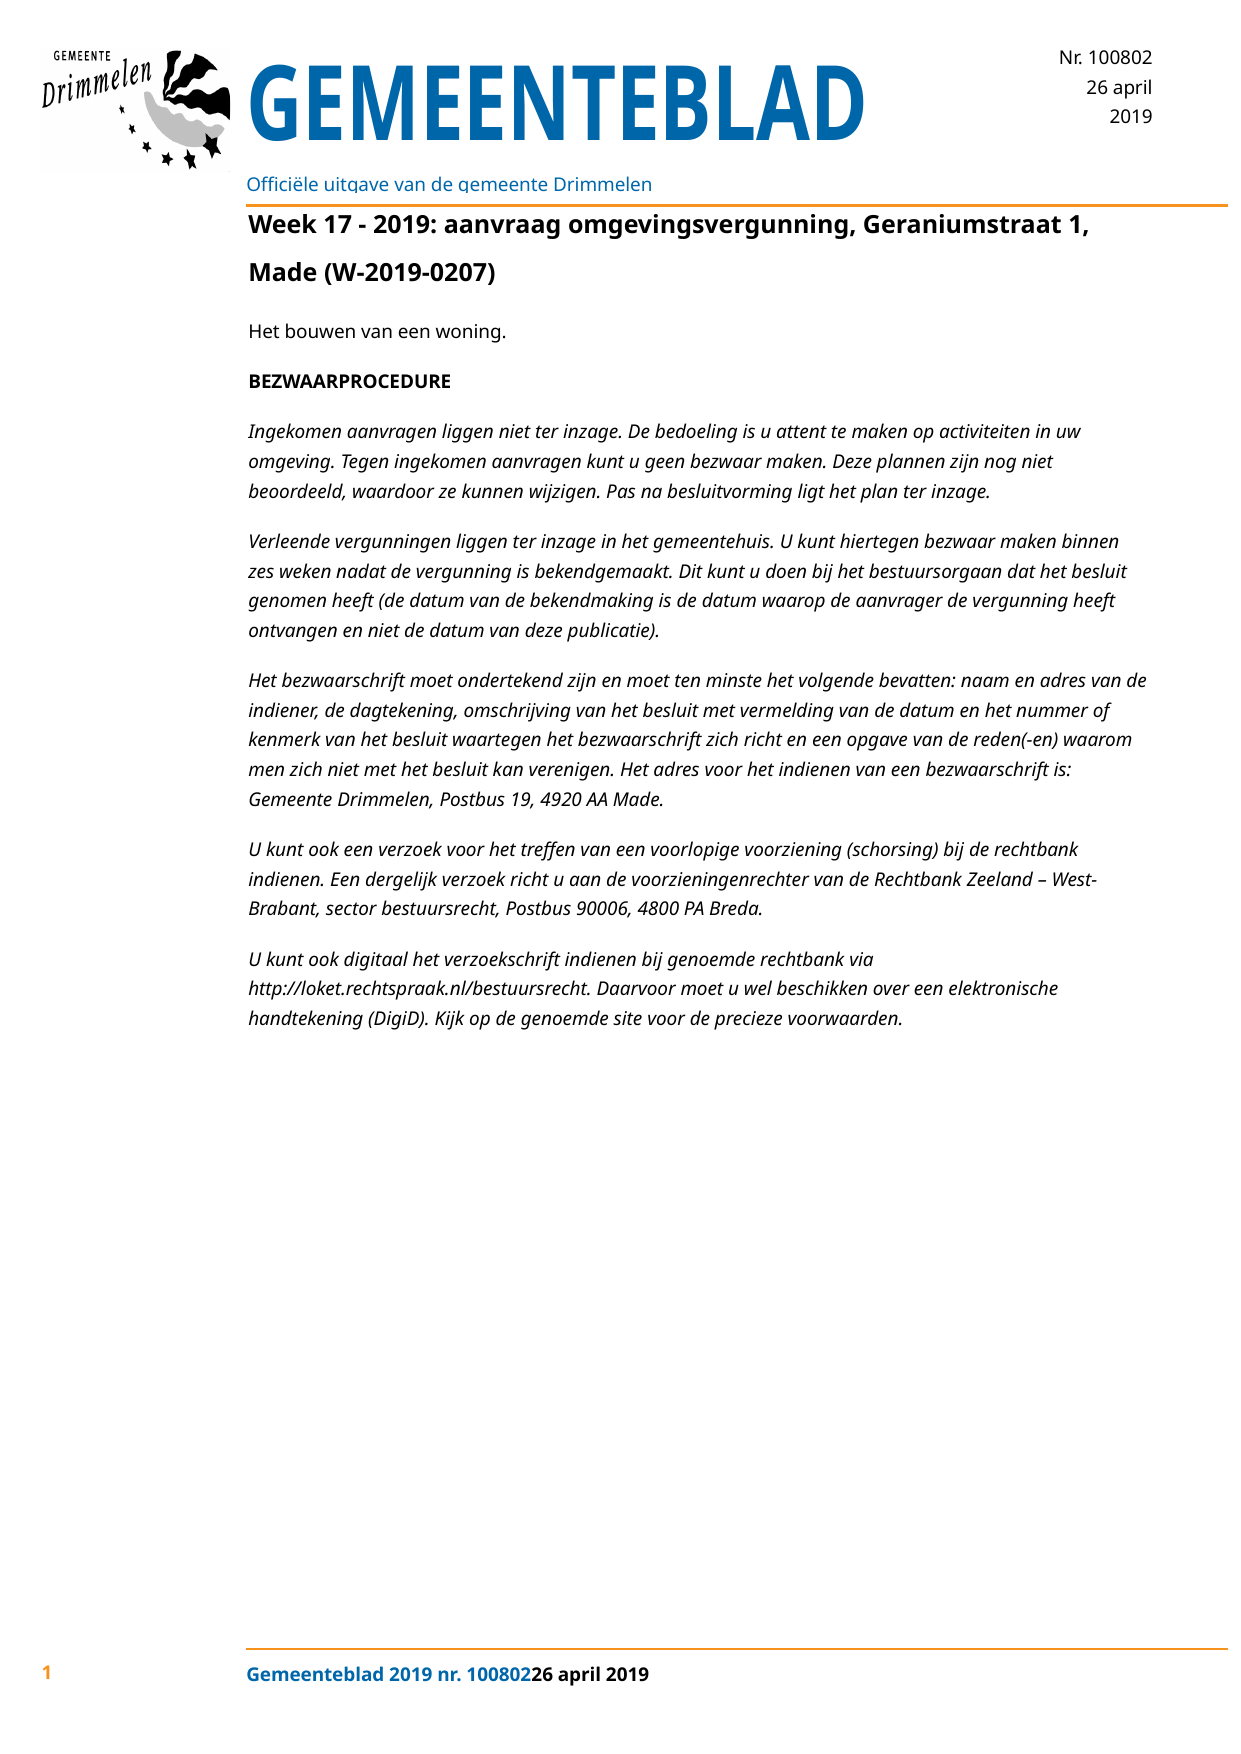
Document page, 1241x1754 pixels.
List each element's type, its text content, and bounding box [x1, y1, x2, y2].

text U kunt ook een verzoek voor het treffen van een voorlopige voorziening (schorsing) bij de rechtbank indienen. Een dergelijk verzoek richt u aan de voorzieningenrechter van de Rechtbank Zeeland – West-Brabant, sector bestuursrecht, Postbus 90006, 4800 PA Breda. [248, 836, 1152, 921]
text Verleende vergunningen liggen ter inzage in het gemeentehuis. U kunt hiertegen bezwaar maken binnen zes weken nadat de vergunning is bekendgemaakt. Dit kunt u doen bij het bestuursorgaan dat het besluit genomen heeft (de datum van de bekendmaking is de datum waarop de aanvrager de vergunning heeft ontvangen en niet de datum van deze publicatie). [248, 528, 1152, 643]
text Week 17 - 2019: aanvraag omgevingsvergunning, Geraniumstraat 1, Made (W-2019-0207) [248, 207, 1152, 288]
text BEZWAARPROCEDURE [248, 368, 1152, 394]
text Het bouwen van een woning. [248, 318, 1152, 344]
text U kunt ook digitaal het verzoekschrift indienen bij genoemde rechtbank via http://loket.rechtspraak.nl/bestuursrecht. Daarvoor moet u wel beschikken over een elektronische handtekening (DigiD). Kijk op de genoemde site voor de precieze voorwaarden. [248, 946, 1152, 1031]
text Het bezwaarschrift moet ondertekend zijn en moet ten minste het volgende bevatten: naam en adres van de indiener, de dagtekening, omschrijving van het besluit met vermelding van de datum en het nummer of kenmerk van het besluit waartegen het bezwaarschrift zich richt en een opgave van de reden(-en) waarom men zich niet met het besluit kan verenigen. Het adres voor het indienen van een bezwaarschrift is: Gemeente Drimmelen, Postbus 19, 4920 AA Made. [248, 667, 1152, 812]
picture [41, 47, 231, 172]
text Ingekomen aanvragen liggen niet ter inzage. De bedoeling is u attent te maken op activiteiten in uw omgeving. Tegen ingekomen aanvragen kunt u geen bezwaar maken. Deze plannen zijn nog niet beoordeeld, waardoor ze kunnen wijzigen. Pas na besluitvorming ligt het plan ter inzage. [248, 419, 1152, 504]
